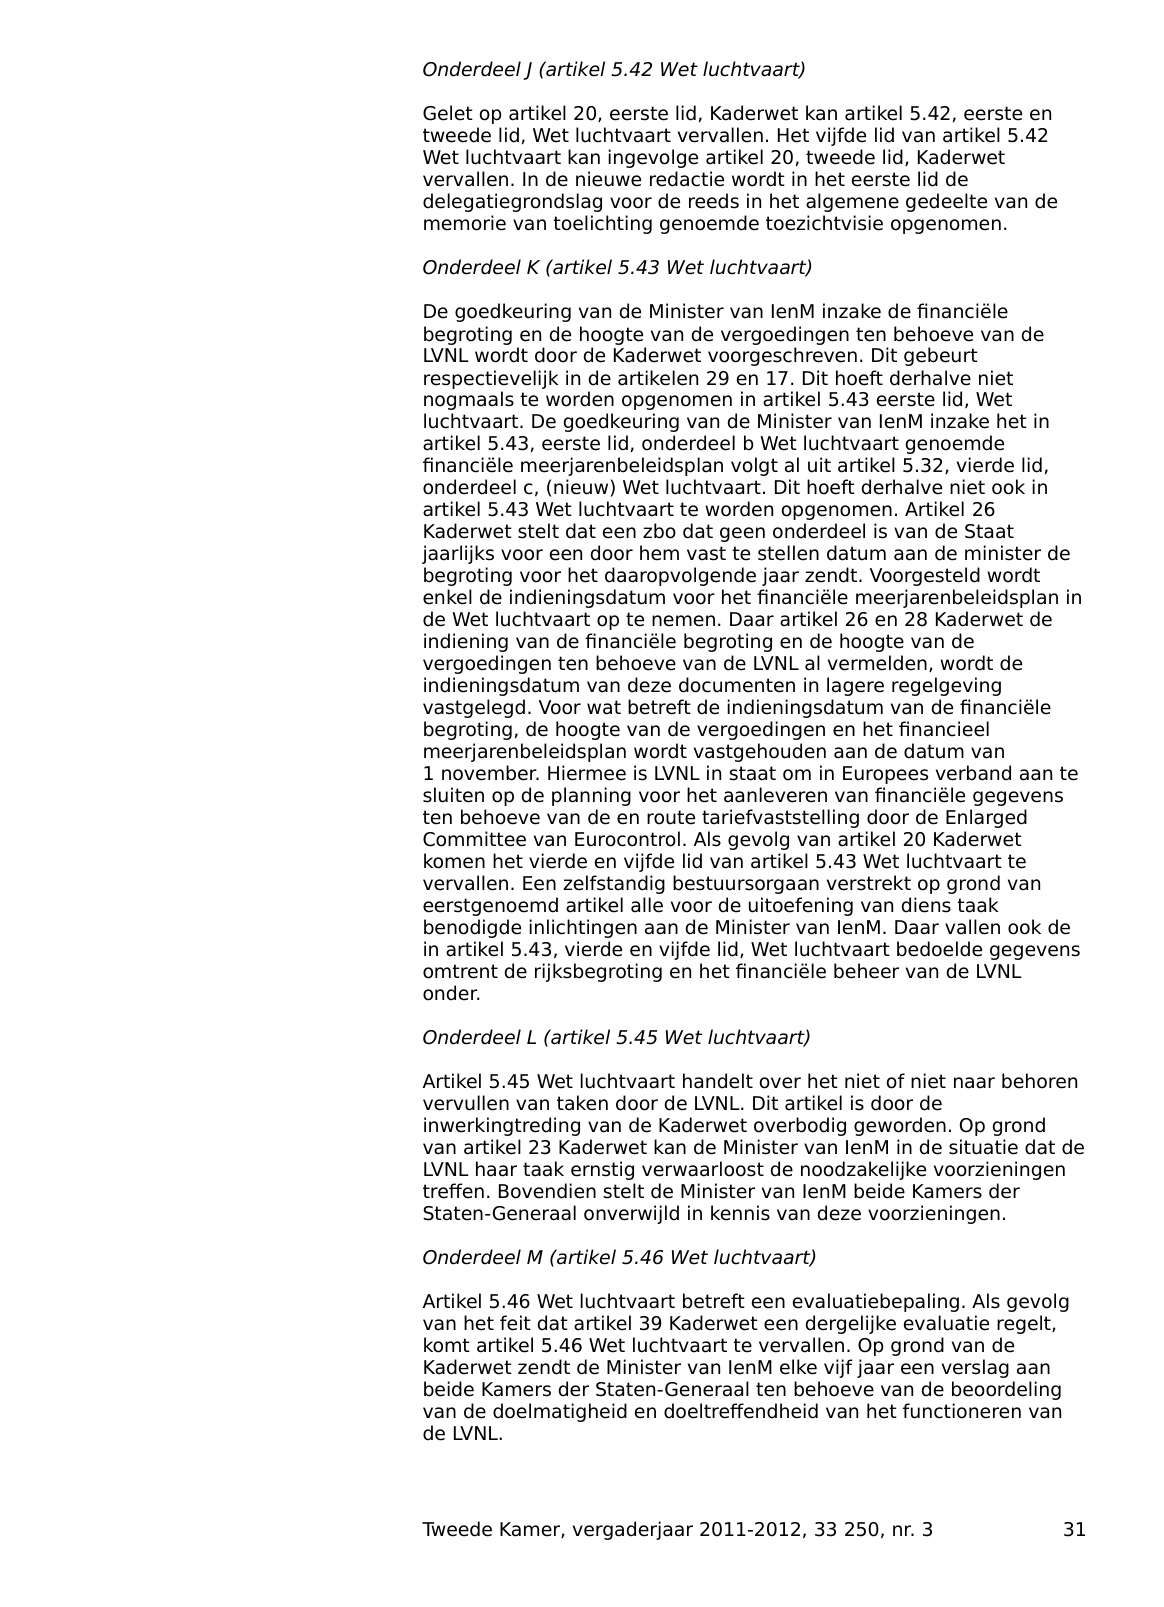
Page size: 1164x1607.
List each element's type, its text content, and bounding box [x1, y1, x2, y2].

text De goedkeuring van de Minister van IenM inzake de financiële begroting en de hoogte van de vergoedingen ten behoeve van de LVNL wordt door de Kaderwet voorgeschreven. Dit gebeurt respectievelijk in de artikelen 29 en 17. Dit hoeft derhalve niet nogmaals te worden opgenomen in artikel 5.43 eerste lid, Wet luchtvaart. De goedkeuring van de Minister van IenM inzake het in artikel 5.43, eerste lid, onderdeel b Wet luchtvaart genoemde financiële meerjarenbeleidsplan volgt al uit artikel 5.32, vierde lid, onderdeel c, (nieuw) Wet luchtvaart. Dit hoeft derhalve niet ook in artikel 5.43 Wet luchtvaart te worden opgenomen. Artikel 26 Kaderwet stelt dat een zbo dat geen onderdeel is van de Staat jaarlijks voor een door hem vast te stellen datum aan de minister de begroting voor het daaropvolgende jaar zendt. Voorgesteld wordt enkel de indieningsdatum voor het financiële meerjarenbeleidsplan in de Wet luchtvaart op te nemen. Daar artikel 26 en 28 Kaderwet de indiening van de financiële begroting en de hoogte van de vergoedingen ten behoeve van de LVNL al vermelden, wordt de indieningsdatum van deze documenten in lagere regelgeving vastgelegd. Voor wat betreft de indieningsdatum van de financiële begroting, de hoogte van de vergoedingen en het financieel meerjarenbeleidsplan wordt vastgehouden aan de datum van 1 november. Hiermee is LVNL in staat om in Europees verband aan te sluiten op de planning voor het aanleveren van financiële gegevens ten behoeve van de en route tariefvaststelling door de Enlarged Committee van Eurocontrol. Als gevolg van artikel 20 Kaderwet komen het vierde en vijfde lid van artikel 5.43 Wet luchtvaart te vervallen. Een zelfstandig bestuursorgaan verstrekt op grond van eerstgenoemd artikel alle voor de uitoefening van diens taak benodigde inlichtingen aan de Minister van IenM. Daar vallen ook de in artikel 5.43, vierde en vijfde lid, Wet luchtvaart bedoelde gegevens omtrent de rijksbegroting en het financiële beheer van de LVNL onder. [422, 301, 1087, 1005]
text Artikel 5.45 Wet luchtvaart handelt over het niet of niet naar behoren vervullen van taken door de LVNL. Dit artikel is door de inwerkingtreding van de Kaderwet overbodig geworden. Op grond van artikel 23 Kaderwet kan de Minister van IenM in de situatie dat de LVNL haar taak ernstig verwaarloost de noodzakelijke voorzieningen treffen. Bovendien stelt de Minister van IenM beide Kamers der Staten-Generaal onverwijld in kennis van deze voorzieningen. [422, 1071, 1087, 1225]
subtitle Onderdeel L (artikel 5.45 Wet luchtvaart) [422, 1027, 1087, 1049]
text Artikel 5.46 Wet luchtvaart betreft een evaluatiebepaling. Als gevolg van het feit dat artikel 39 Kaderwet een dergelijke evaluatie regelt, komt artikel 5.46 Wet luchtvaart te vervallen. Op grond van de Kaderwet zendt de Minister van IenM elke vijf jaar een verslag aan beide Kamers der Staten-Generaal ten behoeve van de beoordeling van de doelmatigheid en doeltreffendheid van het functioneren van de LVNL. [422, 1291, 1087, 1445]
subtitle Onderdeel M (artikel 5.46 Wet luchtvaart) [422, 1247, 1087, 1269]
subtitle Onderdeel J (artikel 5.42 Wet luchtvaart) [422, 59, 1087, 81]
subtitle Onderdeel K (artikel 5.43 Wet luchtvaart) [422, 257, 1087, 279]
text Gelet op artikel 20, eerste lid, Kaderwet kan artikel 5.42, eerste en tweede lid, Wet luchtvaart vervallen. Het vijfde lid van artikel 5.42 Wet luchtvaart kan ingevolge artikel 20, tweede lid, Kaderwet vervallen. In de nieuwe redactie wordt in het eerste lid de delegatiegrondslag voor de reeds in het algemene gedeelte van de memorie van toelichting genoemde toezichtvisie opgenomen. [422, 103, 1087, 235]
